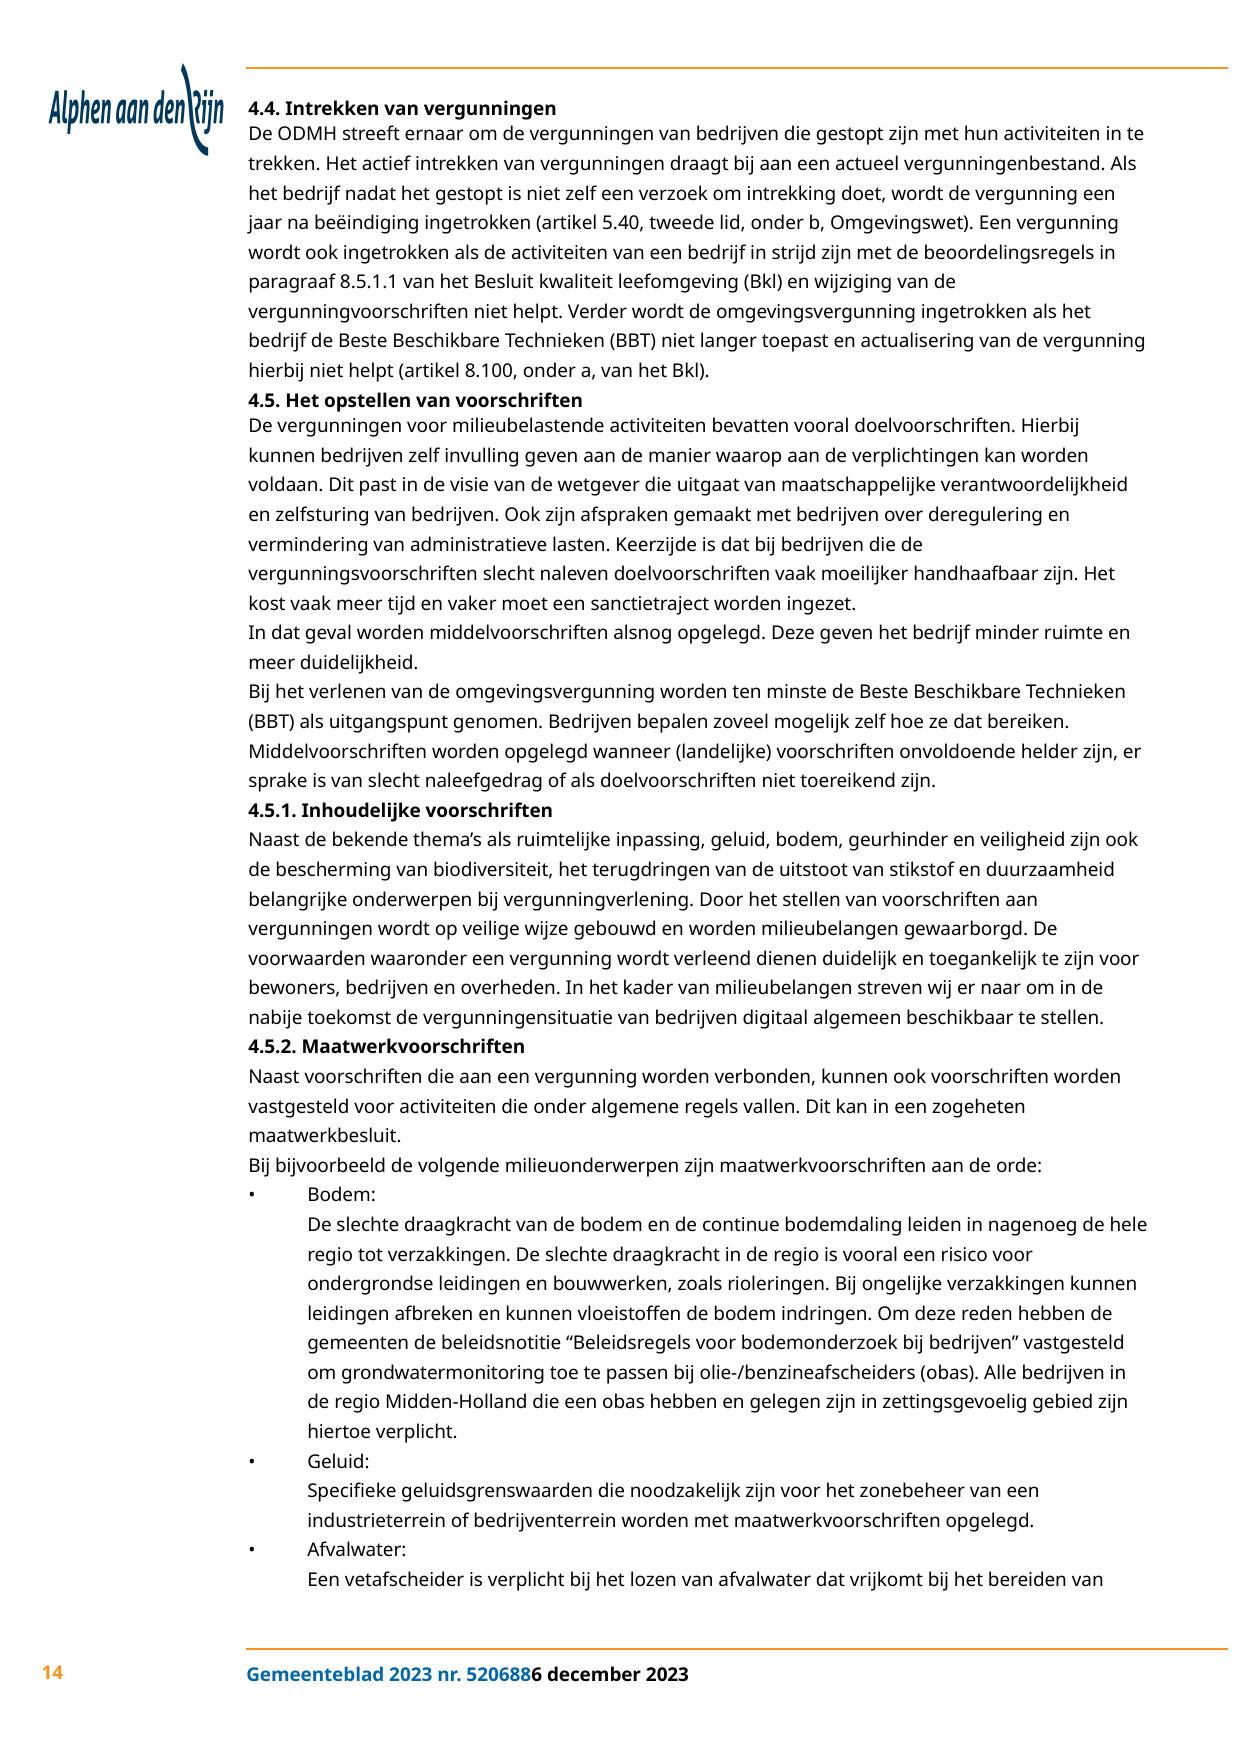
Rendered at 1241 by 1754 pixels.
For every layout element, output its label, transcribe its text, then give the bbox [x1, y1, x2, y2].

text 4.5.2. Maatwerkvoorschriften [248, 1034, 1152, 1059]
list Bodem: [248, 1182, 1152, 1207]
list Afvalwater: [248, 1537, 1152, 1562]
text Naast voorschriften die aan een vergunning worden verbonden, kunnen ook voorschriften worden vastgesteld voor activiteiten die onder algemene regels vallen. Dit kan in een zogeheten maatwerkbesluit. [248, 1063, 1152, 1148]
list Specifieke geluidsgrenswaarden die noodzakelijk zijn voor het zonebeheer van een industrieterrein of bedrijventerrein worden met maatwerkvoorschriften opgelegd. [248, 1477, 1152, 1533]
text De ODMH streeft ernaar om de vergunningen van bedrijven die gestopt zijn met hun activiteiten in te trekken. Het actief intrekken van vergunningen draagt bij aan een actueel vergunningenbestand. Als het bedrijf nadat het gestopt is niet zelf een verzoek om intrekking doet, wordt de vergunning een jaar na beëindiging ingetrokken (artikel 5.40, tweede lid, onder b, Omgevingswet). Een vergunning wordt ook ingetrokken als de activiteiten van een bedrijf in strijd zijn met de beoordelingsregels in paragraaf 8.5.1.1 van het Besluit kwaliteit leefomgeving (Bkl) en wijziging van de vergunningvoorschriften niet helpt. Verder wordt de omgevingsvergunning ingetrokken als het bedrijf de Beste Beschikbare Technieken (BBT) niet langer toepast en actualisering van de vergunning hierbij niet helpt (artikel 8.100, onder a, van het Bkl). [248, 121, 1152, 383]
text Bij het verlenen van de omgevingsvergunning worden ten minste de Beste Beschikbare Technieken (BBT) als uitgangspunt genomen. Bedrijven bepalen zoveel mogelijk zelf hoe ze dat bereiken. [248, 679, 1152, 734]
text De vergunningen voor milieubelastende activiteiten bevatten vooral doelvoorschriften. Hierbij kunnen bedrijven zelf invulling geven aan de manier waarop aan de verplichtingen kan worden voldaan. Dit past in de visie van de wetgever die uitgaat van maatschappelijke verantwoordelijkheid en zelfsturing van bedrijven. Ook zijn afspraken gemaakt met bedrijven over deregulering en vermindering van administratieve lasten. Keerzijde is dat bij bedrijven die de vergunningsvoorschriften slecht naleven doelvoorschriften vaak moeilijker handhaafbaar zijn. Het kost vaak meer tijd en vaker moet een sanctietraject worden ingezet. [248, 412, 1152, 616]
list Een vetafscheider is verplicht bij het lozen van afvalwater dat vrijkomt bij het bereiden van [248, 1566, 1152, 1592]
text 4.5.1. Inhoudelijke voorschriften [248, 797, 1152, 823]
text Middelvoorschriften worden opgelegd wanneer (landelijke) voorschriften onvoldoende helder zijn, er sprake is van slecht naleefgedrag of als doelvoorschriften niet toereikend zijn. [248, 738, 1152, 793]
list De slechte draagkracht van de bodem en de continue bodemdaling leiden in nagenoeg de hele regio tot verzakkingen. De slechte draagkracht in de regio is vooral een risico voor ondergrondse leidingen en bouwwerken, zoals rioleringen. Bij ongelijke verzakkingen kunnen leidingen afbreken en kunnen vloeistoffen de bodem indringen. Om deze reden hebben de gemeenten de beleidsnotitie “Beleidsregels voor bodemonderzoek bij bedrijven” vastgesteld om grondwatermonitoring toe te passen bij olie-/benzineafscheiders (obas). Alle bedrijven in de regio Midden-Holland die een obas hebben en gelegen zijn in zettingsgevoelig gebied zijn hiertoe verplicht. [248, 1211, 1152, 1444]
text In dat geval worden middelvoorschriften alsnog opgelegd. Deze geven het bedrijf minder ruimte en meer duidelijkheid. [248, 619, 1152, 675]
text Bij bijvoorbeeld de volgende milieuonderwerpen zijn maatwerkvoorschriften aan de orde: [248, 1152, 1152, 1178]
list Geluid: [248, 1448, 1152, 1474]
picture [41, 47, 231, 172]
text Naast de bekende thema’s als ruimtelijke inpassing, geluid, bodem, geurhinder en veiligheid zijn ook de bescherming van biodiversiteit, het terugdringen van de uitstoot van stikstof en duurzaamheid belangrijke onderwerpen bij vergunningverlening. Door het stellen van voorschriften aan vergunningen wordt op veilige wijze gebouwd en worden milieubelangen gewaarborgd. De voorwaarden waaronder een vergunning wordt verleend dienen duidelijk en toegankelijk te zijn voor bewoners, bedrijven en overheden. In het kader van milieubelangen streven wij er naar om in de nabije toekomst de vergunningensituatie van bedrijven digitaal algemeen beschikbaar te stellen. [248, 827, 1152, 1030]
text 4.4. Intrekken van vergunningen [248, 95, 1152, 121]
text 4.5. Het opstellen van voorschriften [248, 387, 1152, 412]
